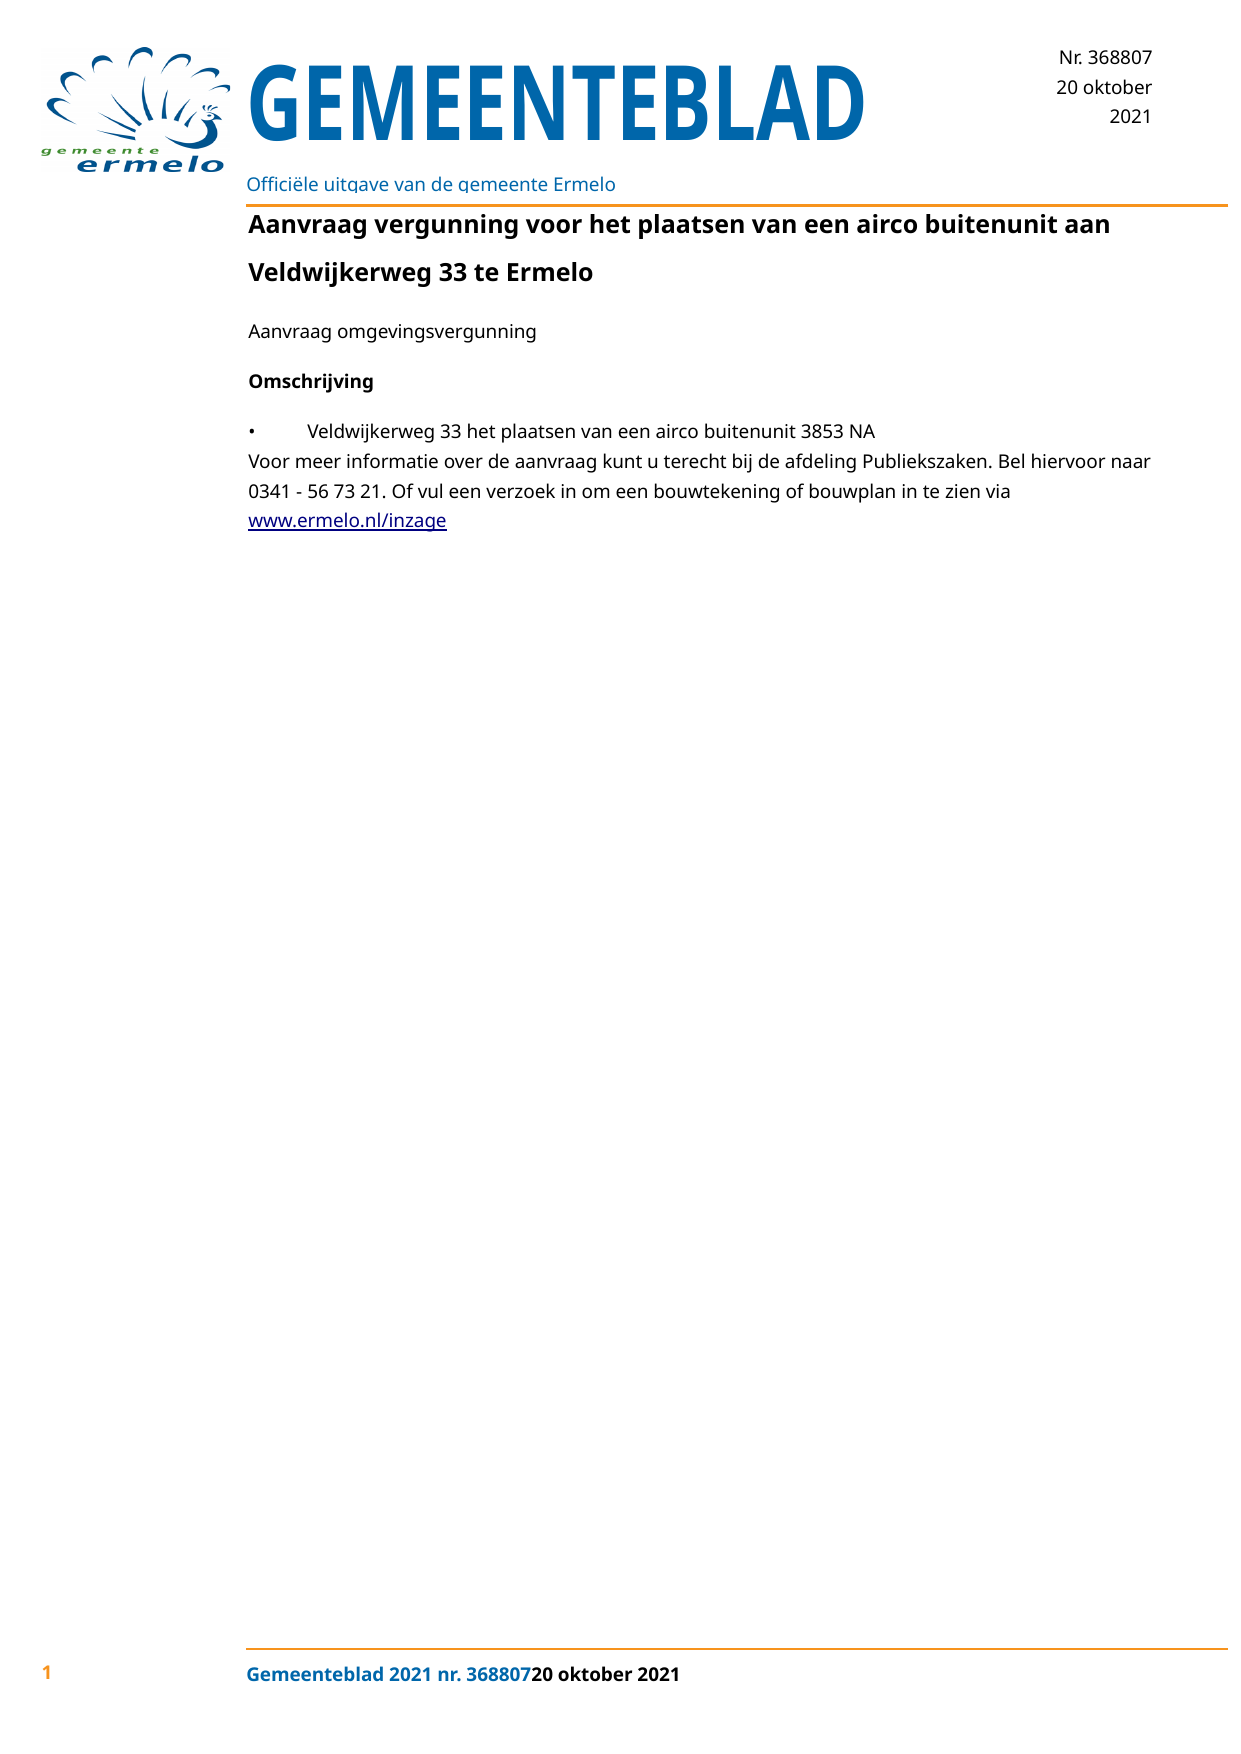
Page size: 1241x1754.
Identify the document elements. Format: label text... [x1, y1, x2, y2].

text Omschrijving [248, 368, 1152, 394]
text Voor meer informatie over de aanvraag kunt u terecht bij de afdeling Publiekszaken. Bel hiervoor naar 0341 - 56 73 21. Of vul een verzoek in om een bouwtekening of bouwplan in te zien via www.ermelo.nl/inzage [248, 448, 1152, 533]
text Aanvraag vergunning voor het plaatsen van een airco buitenunit aan Veldwijkerweg 33 te Ermelo [248, 207, 1152, 288]
text Aanvraag omgevingsvergunning [248, 318, 1152, 344]
list Veldwijkerweg 33 het plaatsen van een airco buitenunit 3853 NA [248, 419, 1152, 444]
picture [41, 47, 231, 172]
